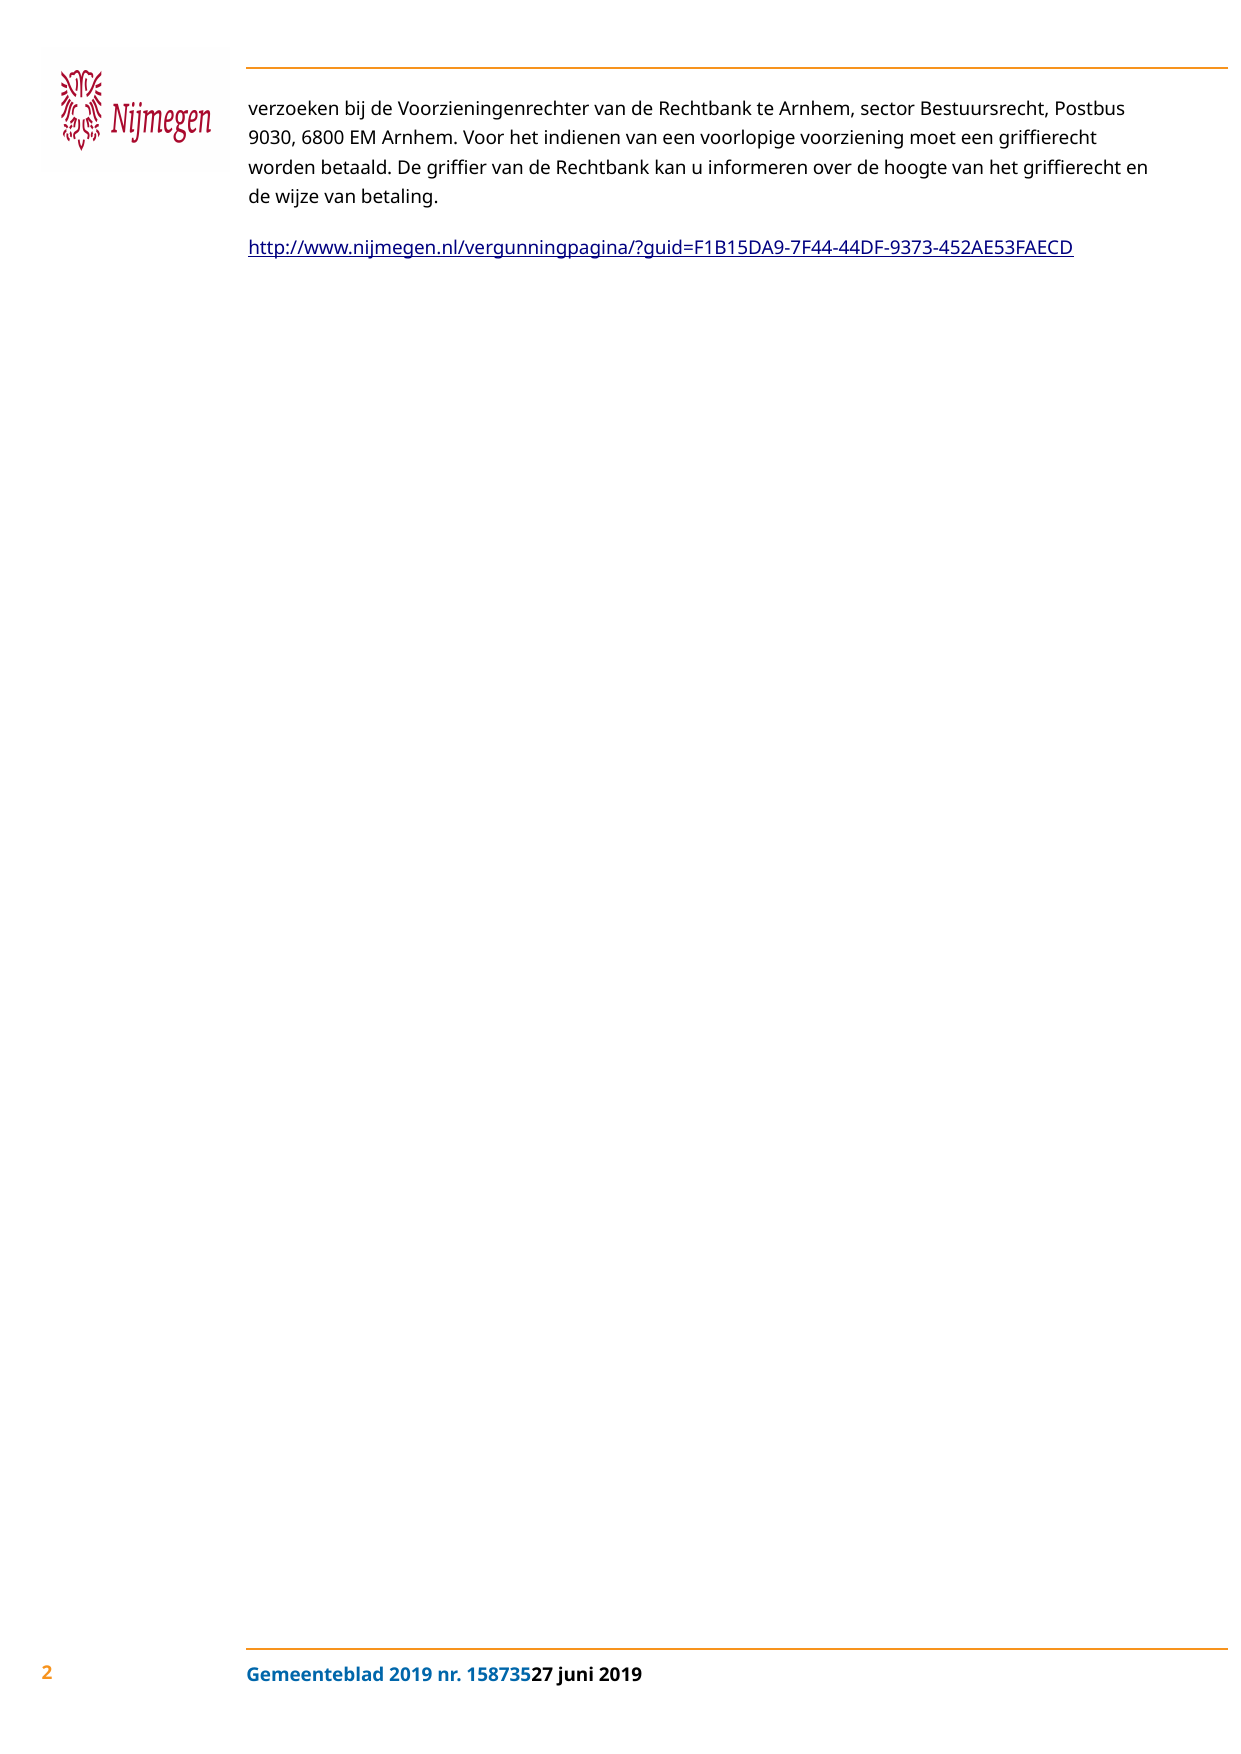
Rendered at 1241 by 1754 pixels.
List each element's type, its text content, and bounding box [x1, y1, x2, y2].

picture [41, 47, 231, 172]
text verzoeken bij de Voorzieningenrechter van de Rechtbank te Arnhem, sector Bestuursrecht, Postbus 9030, 6800 EM Arnhem. Voor het indienen van een voorlopige voorziening moet een griffierecht worden betaald. De griffier van de Rechtbank kan u informeren over de hoogte van het griffierecht en de wijze van betaling. [248, 95, 1152, 209]
text http://www.nijmegen.nl/vergunningpagina/?guid=F1B15DA9-7F44-44DF-9373-452AE53FAECD [248, 234, 1152, 260]
